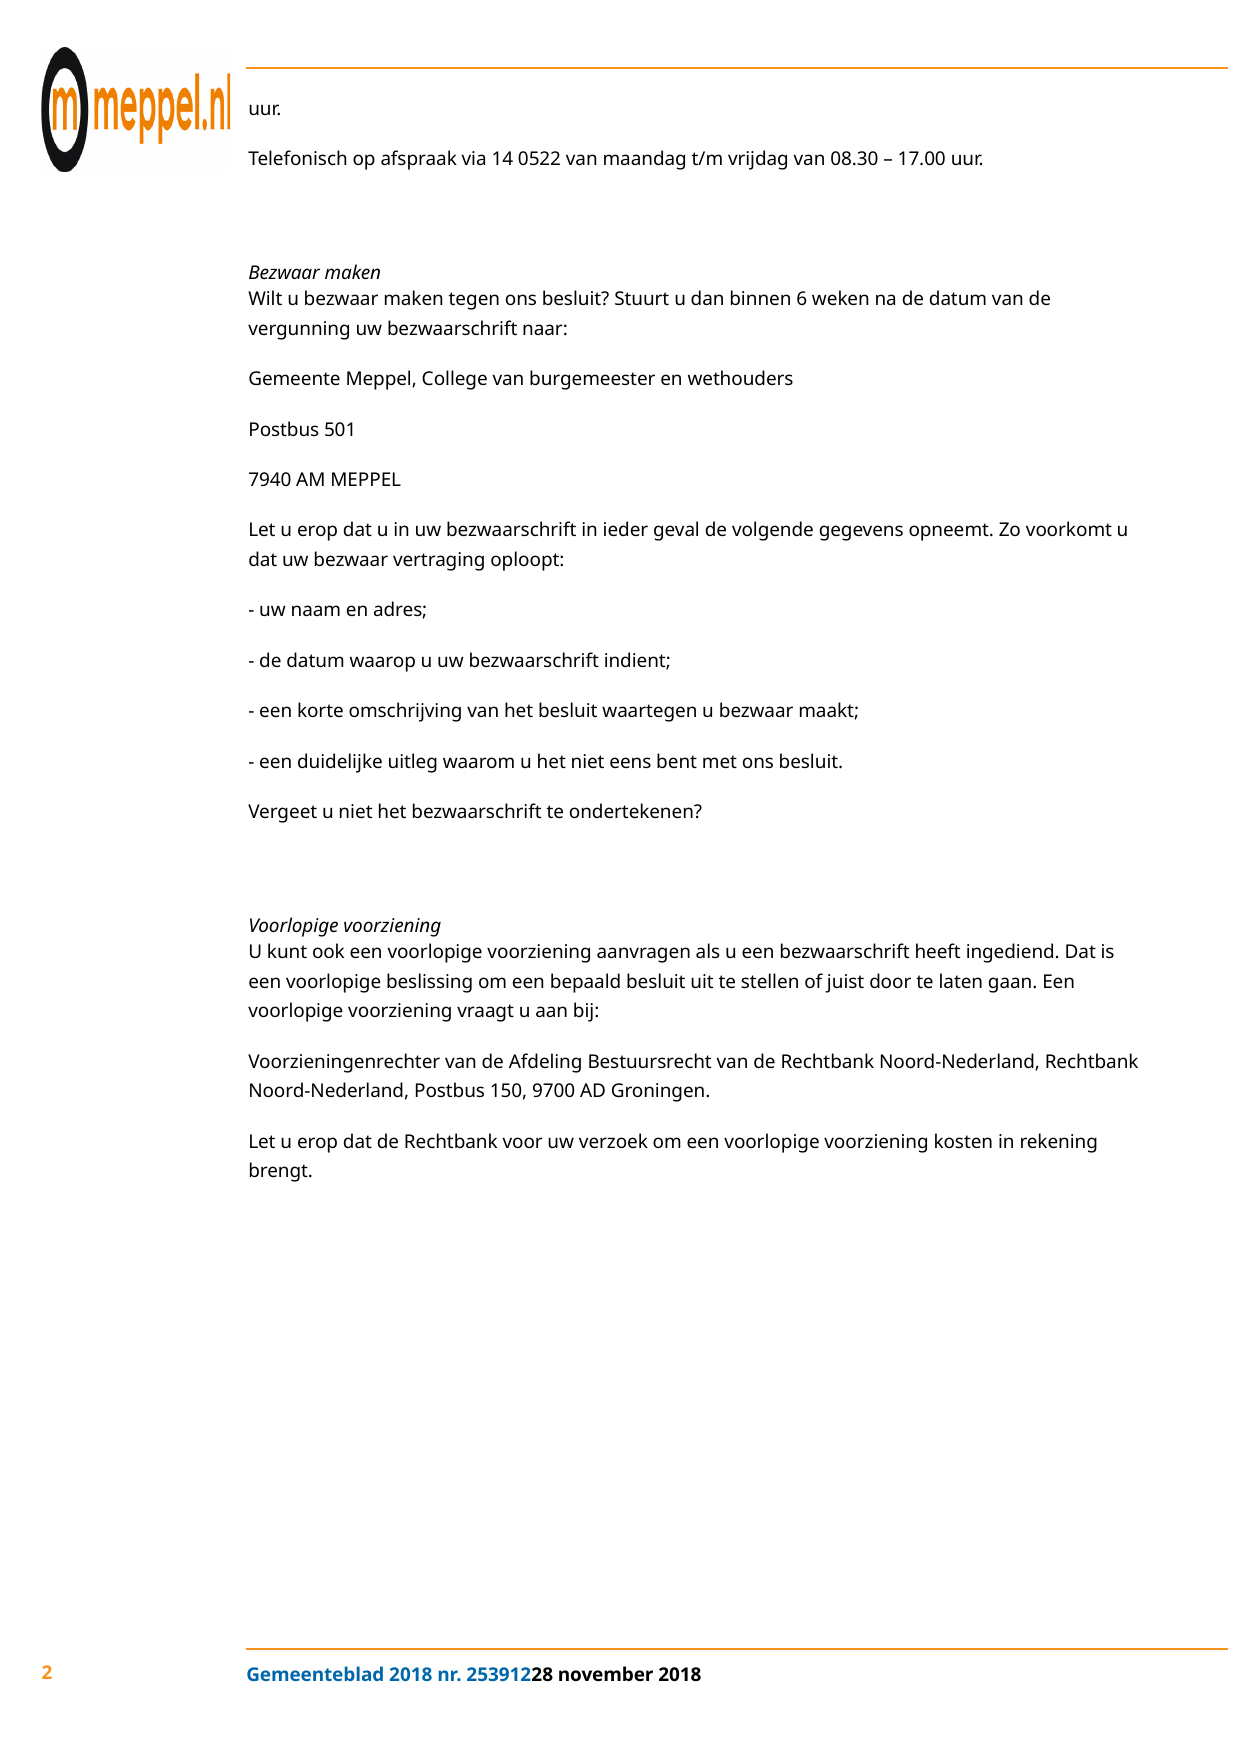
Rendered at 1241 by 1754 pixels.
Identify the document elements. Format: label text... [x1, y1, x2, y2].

text Bezwaar maken [248, 259, 1152, 285]
text Telefonisch op afspraak via 14 0522 van maandag t/m vrijdag van 08.30 – 17.00 uur. [248, 145, 1152, 171]
text Vergeet u niet het bezwaarschrift te ondertekenen? [248, 798, 1152, 824]
text Postbus 501 [248, 416, 1152, 441]
text Let u erop dat de Rechtbank voor uw verzoek om een voorlopige voorziening kosten in rekening brengt. [248, 1128, 1152, 1183]
text - een korte omschrijving van het besluit waartegen u bezwaar maakt; [248, 697, 1152, 723]
text - een duidelijke uitleg waarom u het niet eens bent met ons besluit. [248, 748, 1152, 773]
text Let u erop dat u in uw bezwaarschrift in ieder geval de volgende gegevens opneemt. Zo voorkomt u dat uw bezwaar vertraging oploopt: [248, 517, 1152, 572]
text - de datum waarop u uw bezwaarschrift indient; [248, 647, 1152, 673]
text U kunt ook een voorlopige voorziening aanvragen als u een bezwaarschrift heeft ingediend. Dat is een voorlopige beslissing om een bepaald besluit uit te stellen of juist door te laten gaan. Een voorlopige voorziening vraagt u aan bij: [248, 938, 1152, 1023]
text 7940 AM MEPPEL [248, 466, 1152, 492]
text Voorzieningenrechter van de Afdeling Bestuursrecht van de Rechtbank Noord-Nederland, Rechtbank Noord-Nederland, Postbus 150, 9700 AD Groningen. [248, 1048, 1152, 1103]
text Wilt u bezwaar maken tegen ons besluit? Stuurt u dan binnen 6 weken na de datum van de vergunning uw bezwaarschrift naar: [248, 285, 1152, 341]
text uur. [248, 95, 1152, 121]
picture [41, 47, 231, 172]
text Voorlopige voorziening [248, 913, 1152, 938]
text Gemeente Meppel, College van burgemeester en wethouders [248, 365, 1152, 391]
text - uw naam en adres; [248, 597, 1152, 622]
